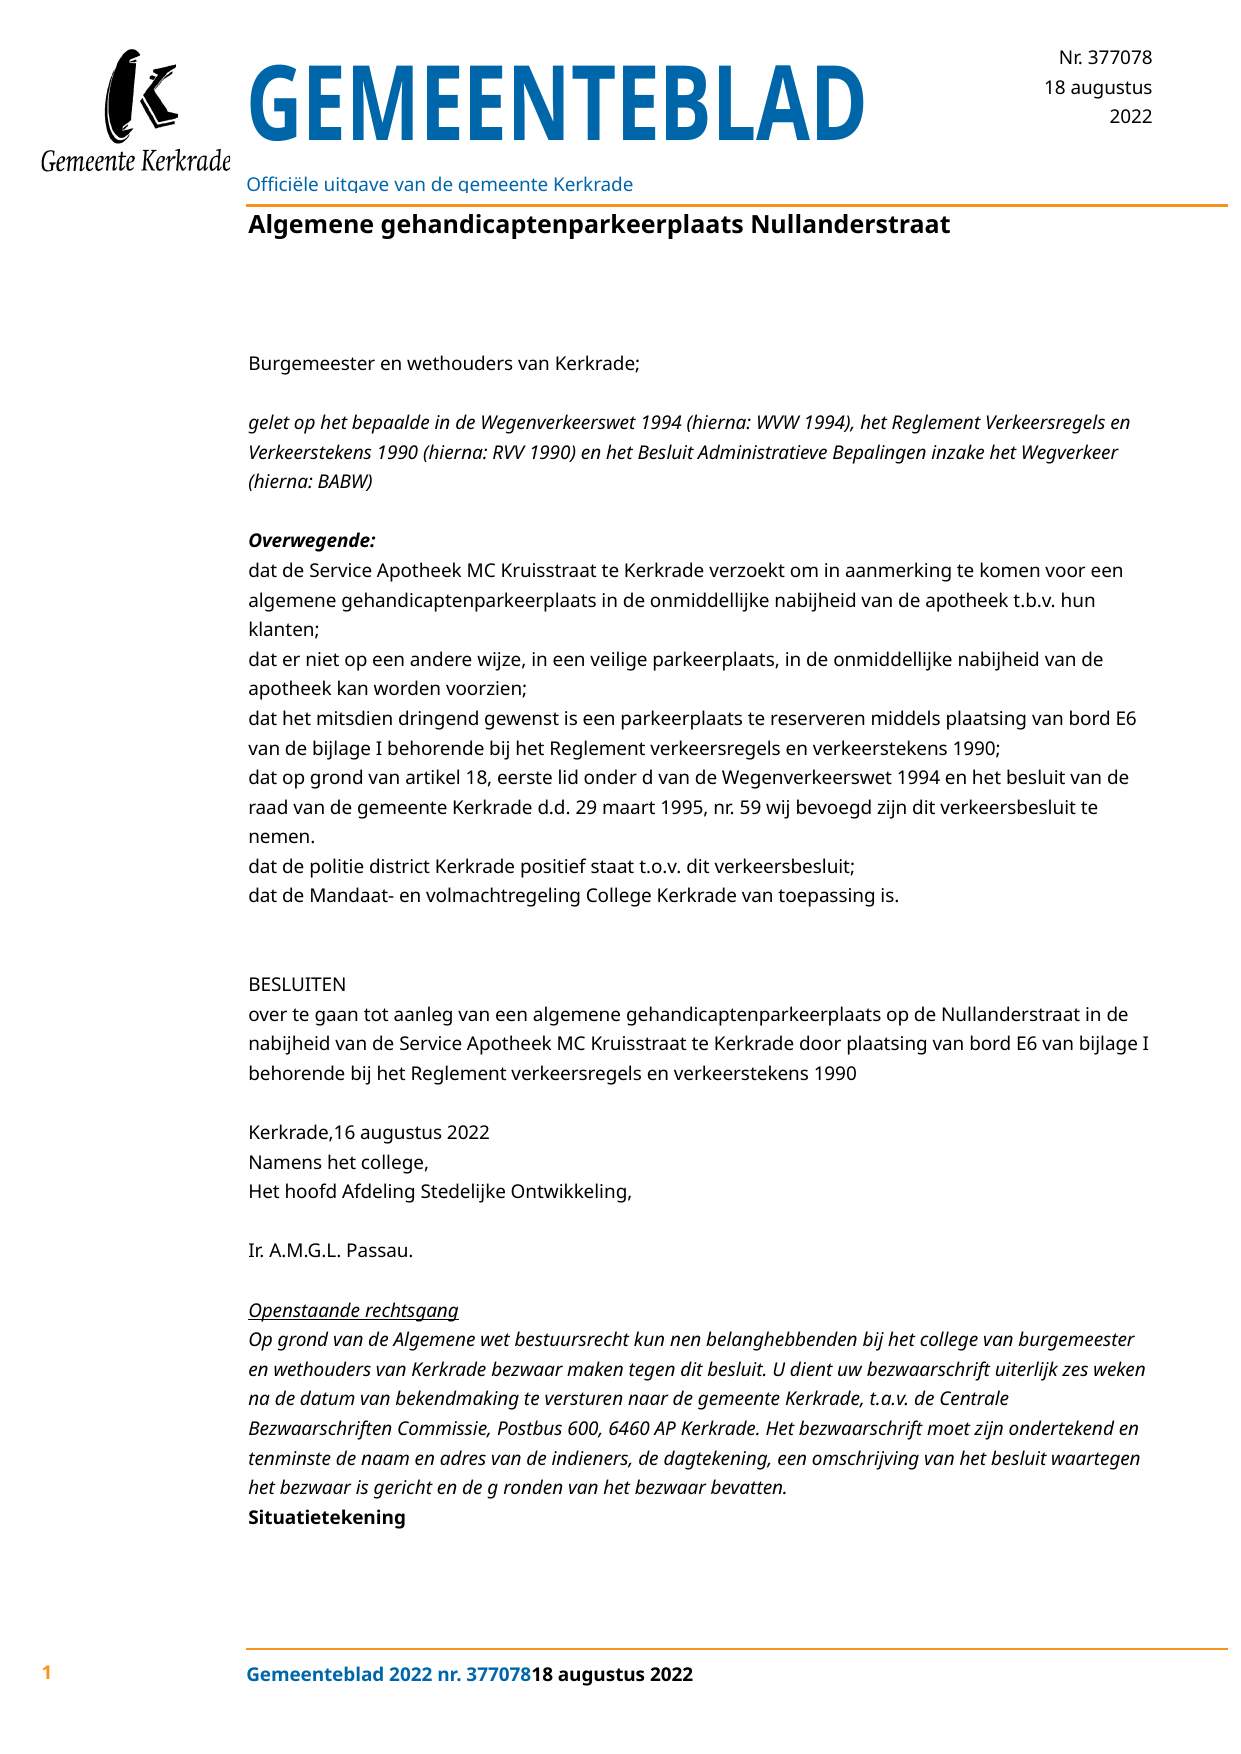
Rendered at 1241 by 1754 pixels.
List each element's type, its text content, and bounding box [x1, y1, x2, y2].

text Het hoofd Afdeling Stedelijke Ontwikkeling, [248, 1178, 1152, 1204]
text BESLUITEN [248, 971, 1152, 997]
text dat de politie district Kerkrade positief staat t.o.v. dit verkeersbesluit; [248, 853, 1152, 879]
text dat het mitsdien dringend gewenst is een parkeerplaats te reserveren middels plaatsing van bord E6 van de bijlage I behorende bij het Reglement verkeersregels en verkeerstekens 1990; [248, 705, 1152, 761]
text Op grond van de Algemene wet bestuursrecht kun nen belanghebbenden bij het college van burgemeester en wethouders van Kerkrade bezwaar maken tegen dit besluit. U dient uw bezwaarschrift uiterlijk zes weken na de datum van bekendmaking te versturen naar de gemeente Kerkrade, t.a.v. de Centrale Bezwaarschriften Commissie, Postbus 600, 6460 AP Kerkrade. Het bezwaarschrift moet zijn ondertekend en tenminste de naam en adres van de indieners, de dagtekening, een omschrijving van het besluit waartegen het bezwaar is gericht en de g ronden van het bezwaar bevatten. [248, 1326, 1152, 1500]
text gelet op het bepaalde in de Wegenverkeerswet 1994 (hierna: WVW 1994), het Reglement Verkeersregels en Verkeerstekens 1990 (hierna: RVV 1990) en het Besluit Administratieve Bepalingen inzake het Wegverkeer (hierna: BABW) [248, 409, 1152, 494]
text Burgemeester en wethouders van Kerkrade; [248, 350, 1152, 376]
text Algemene gehandicaptenparkeerplaats Nullanderstraat [248, 207, 1152, 241]
text Namens het college, [248, 1149, 1152, 1175]
text dat er niet op een andere wijze, in een veilige parkeerplaats, in de onmiddellijke nabijheid van de apotheek kan worden voorzien; [248, 646, 1152, 701]
text Ir. A.M.G.L. Passau. [248, 1238, 1152, 1263]
text Kerkrade,16 augustus 2022 [248, 1119, 1152, 1145]
text Overwegende: [248, 528, 1152, 553]
text Situatietekening [248, 1504, 1152, 1530]
picture [41, 47, 231, 172]
text dat de Service Apotheek MC Kruisstraat te Kerkrade verzoekt om in aanmerking te komen voor een algemene gehandicaptenparkeerplaats in de onmiddellijke nabijheid van de apotheek t.b.v. hun klanten; [248, 557, 1152, 642]
text dat op grond van artikel 18, eerste lid onder d van de Wegenverkeerswet 1994 en het besluit van de raad van de gemeente Kerkrade d.d. 29 maart 1995, nr. 59 wij bevoegd zijn dit verkeersbesluit te nemen. [248, 764, 1152, 849]
text over te gaan tot aanleg van een algemene gehandicaptenparkeerplaats op de Nullanderstraat in de nabijheid van de Service Apotheek MC Kruisstraat te Kerkrade door plaatsing van bord E6 van bijlage I behorende bij het Reglement verkeersregels en verkeerstekens 1990 [248, 1001, 1152, 1086]
text Openstaande rechtsgang [248, 1297, 1152, 1323]
text dat de Mandaat- en volmachtregeling College Kerkrade van toepassing is. [248, 883, 1152, 908]
